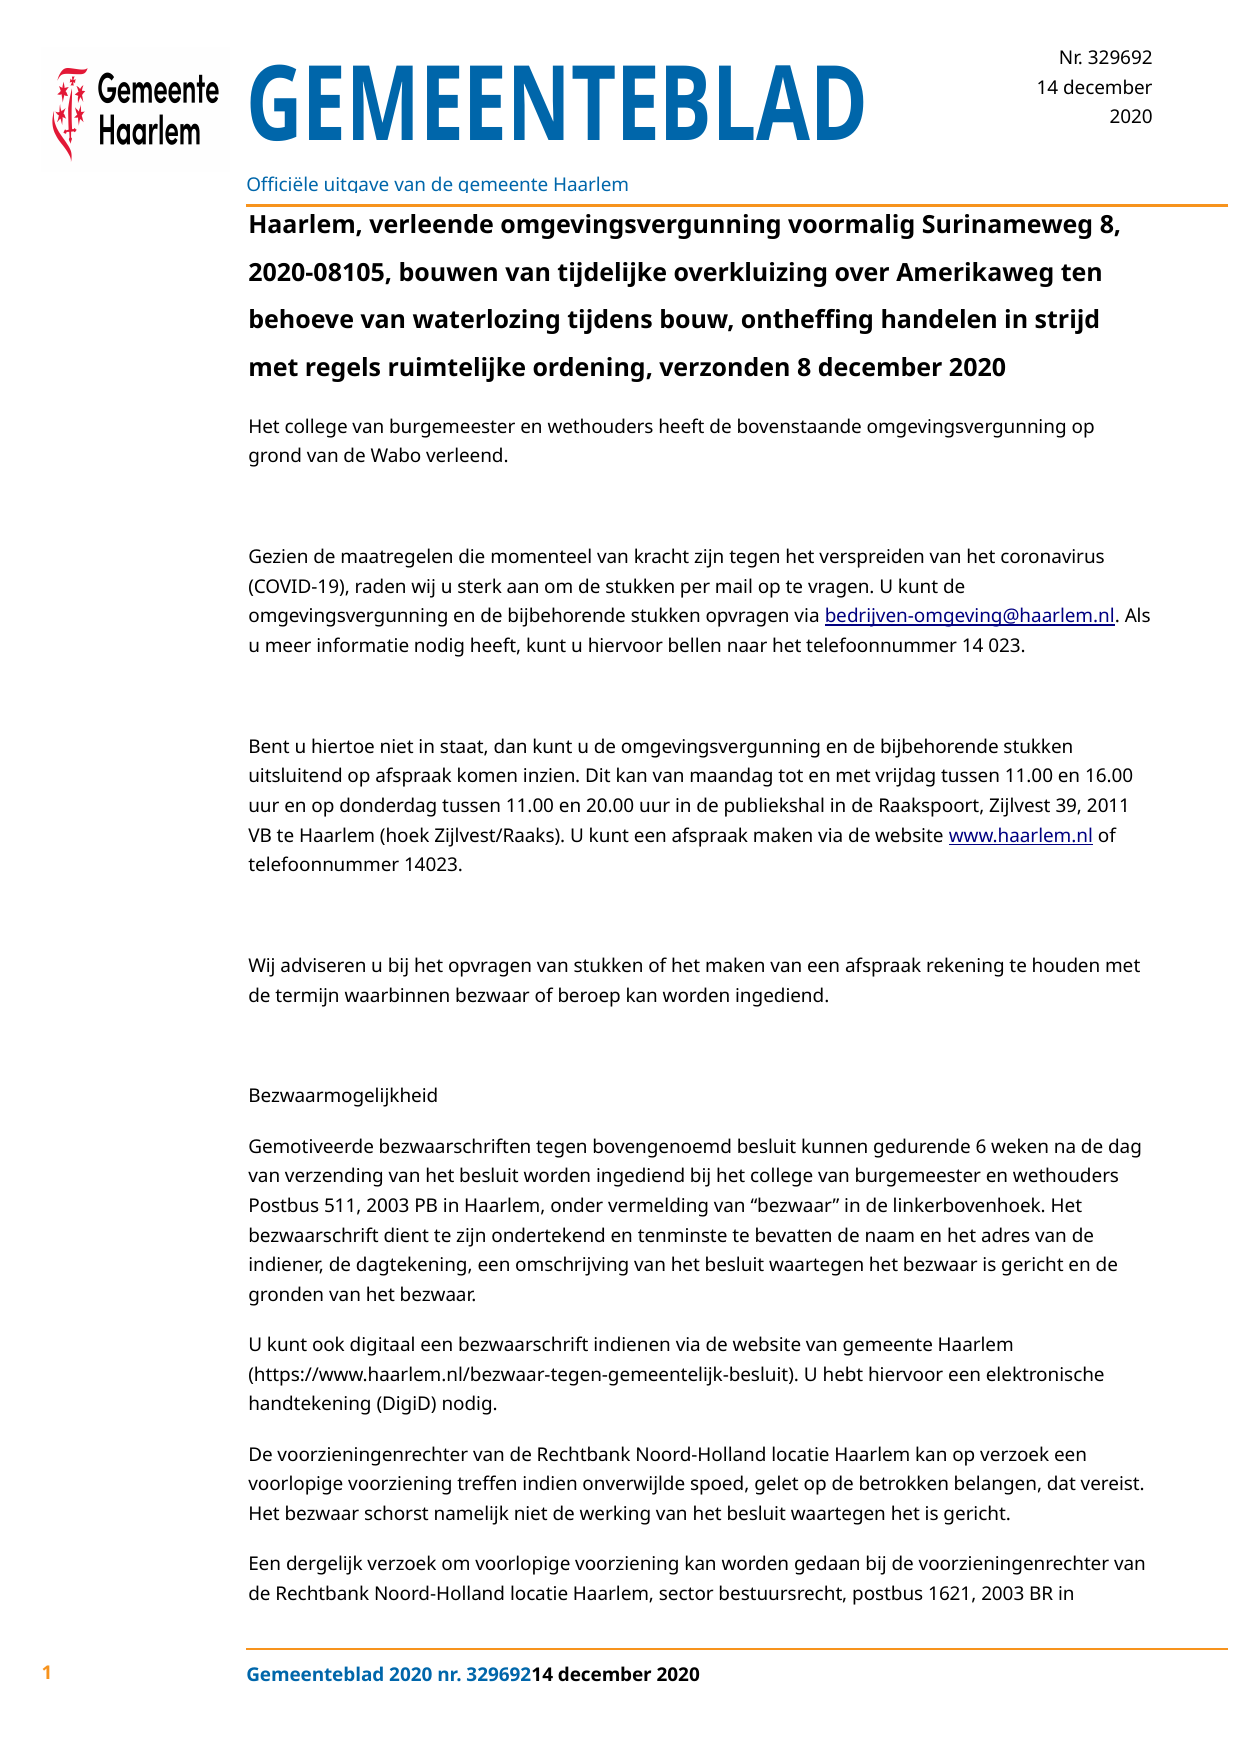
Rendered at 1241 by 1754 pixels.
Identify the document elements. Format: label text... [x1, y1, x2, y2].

text Bezwaarmogelijkheid [248, 1083, 1152, 1108]
text Haarlem, verleende omgevingsvergunning voormalig Surinameweg 8, 2020-08105, bouwen van tijdelijke overkluizing over Amerikaweg ten behoeve van waterlozing tijdens bouw, ontheffing handelen in strijd met regels ruimtelijke ordening, verzonden 8 december 2020 [248, 207, 1152, 384]
text Gezien de maatregelen die momenteel van kracht zijn tegen het verspreiden van het coronavirus (COVID-19), raden wij u sterk aan om de stukken per mail op te vragen. U kunt de omgevingsvergunning en de bijbehorende stukken opvragen via bedrijven-omgeving@haarlem.nl. Als u meer informatie nodig heeft, kunt u hiervoor bellen naar het telefoonnummer 14 023. [248, 543, 1152, 658]
text Een dergelijk verzoek om voorlopige voorziening kan worden gedaan bij de voorzieningenrechter van de Rechtbank Noord-Holland locatie Haarlem, sector bestuursrecht, postbus 1621, 2003 BR in [248, 1551, 1152, 1606]
text Het college van burgemeester en wethouders heeft de bovenstaande omgevingsvergunning op grond van de Wabo verleend. [248, 413, 1152, 468]
text Wij adviseren u bij het opvragen van stukken of het maken van een afspraak rekening te houden met de termijn waarbinnen bezwaar of beroep kan worden ingediend. [248, 952, 1152, 1008]
picture [41, 47, 231, 172]
text U kunt ook digitaal een bezwaarschrift indienen via de website van gemeente Haarlem (https://www.haarlem.nl/bezwaar-tegen-gemeentelijk-besluit). U hebt hiervoor een elektronische handtekening (DigiD) nodig. [248, 1331, 1152, 1416]
text Gemotiveerde bezwaarschriften tegen bovengenoemd besluit kunnen gedurende 6 weken na de dag van verzending van het besluit worden ingediend bij het college van burgemeester en wethouders Postbus 511, 2003 PB in Haarlem, onder vermelding van “bezwaar” in de linkerbovenhoek. Het bezwaarschrift dient te zijn ondertekend en tenminste te bevatten de naam en het adres van de indiener, de dagtekening, een omschrijving van het besluit waartegen het bezwaar is gericht en de gronden van het bezwaar. [248, 1133, 1152, 1307]
text De voorzieningenrechter van de Rechtbank Noord-Holland locatie Haarlem kan op verzoek een voorlopige voorziening treffen indien onverwijlde spoed, gelet op de betrokken belangen, dat vereist. Het bezwaar schorst namelijk niet de werking van het besluit waartegen het is gericht. [248, 1441, 1152, 1526]
text Bent u hiertoe niet in staat, dan kunt u de omgevingsvergunning en de bijbehorende stukken uitsluitend op afspraak komen inzien. Dit kan van maandag tot en met vrijdag tussen 11.00 en 16.00 uur en op donderdag tussen 11.00 en 20.00 uur in de publiekshal in de Raakspoort, Zijlvest 39, 2011 VB te Haarlem (hoek Zijlvest/Raaks). U kunt een afspraak maken via de website www.haarlem.nl of telefoonnummer 14023. [248, 733, 1152, 877]
